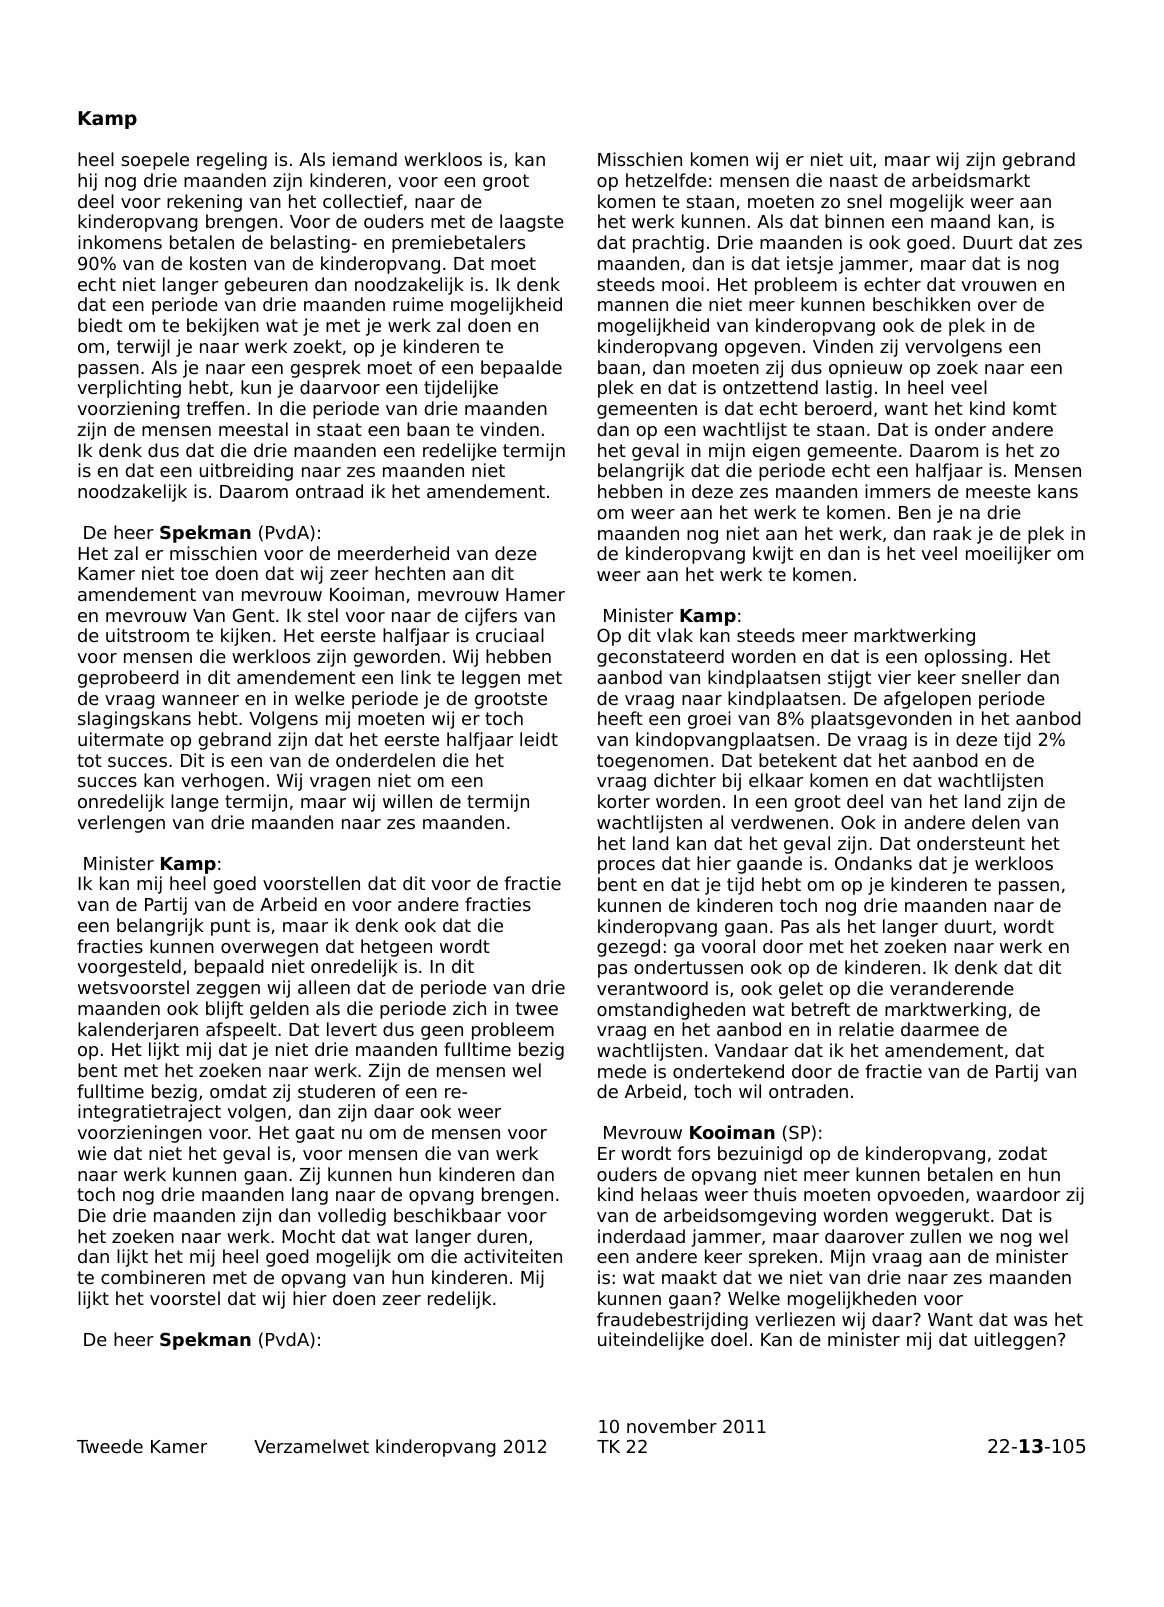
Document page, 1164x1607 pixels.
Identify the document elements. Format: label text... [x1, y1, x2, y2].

text heel soepele regeling is. Als iemand werkloos is, kan hij nog drie maanden zijn kinderen, voor een groot deel voor rekening van het collectief, naar de kinderopvang brengen. Voor de ouders met de laagste inkomens betalen de belasting- en premiebetalers 90% van de kosten van de kinderopvang. Dat moet echt niet langer gebeuren dan noodzakelijk is. Ik denk dat een periode van drie maanden ruime mogelijkheid biedt om te bekijken wat je met je werk zal doen en om, terwijl je naar werk zoekt, op je kinderen te passen. Als je naar een gesprek moet of een bepaalde verplichting hebt, kun je daarvoor een tijdelijke voorziening treffen. In die periode van drie maanden zijn de mensen meestal in staat een baan te vinden. Ik denk dus dat die drie maanden een redelijke termijn is en dat een uitbreiding naar zes maanden niet noodzakelijk is. Daarom ontraad ik het amendement. [77, 150, 567, 503]
text Minister Kamp: [77, 853, 567, 874]
text Ik kan mij heel goed voorstellen dat dit voor de fractie van de Partij van de Arbeid en voor andere fracties een belangrijk punt is, maar ik denk ook dat die fracties kunnen overwegen dat hetgeen wordt voorgesteld, bepaald niet onredelijk is. In dit wetsvoorstel zeggen wij alleen dat de periode van drie maanden ook blijft gelden als die periode zich in twee kalenderjaren afspeelt. Dat levert dus geen probleem op. Het lijkt mij dat je niet drie maanden fulltime bezig bent met het zoeken naar werk. Zijn de mensen wel fulltime bezig, omdat zij studeren of een re-integratietraject volgen, dan zijn daar ook weer voorzieningen voor. Het gaat nu om de mensen voor wie dat niet het geval is, voor mensen die van werk naar werk kunnen gaan. Zij kunnen hun kinderen dan toch nog drie maanden lang naar de opvang brengen. Die drie maanden zijn dan volledig beschikbaar voor het zoeken naar werk. Mocht dat wat langer duren, dan lijkt het mij heel goed mogelijk om die activiteiten te combineren met de opvang van hun kinderen. Mij lijkt het voorstel dat wij hier doen zeer redelijk. [77, 874, 567, 1309]
text Misschien komen wij er niet uit, maar wij zijn gebrand op hetzelfde: mensen die naast de arbeidsmarkt komen te staan, moeten zo snel mogelijk weer aan het werk kunnen. Als dat binnen een maand kan, is dat prachtig. Drie maanden is ook goed. Duurt dat zes maanden, dan is dat ietsje jammer, maar dat is nog steeds mooi. Het probleem is echter dat vrouwen en mannen die niet meer kunnen beschikken over de mogelijkheid van kinderopvang ook de plek in de kinderopvang opgeven. Vinden zij vervolgens een baan, dan moeten zij dus opnieuw op zoek naar een plek en dat is ontzettend lastig. In heel veel gemeenten is dat echt beroerd, want het kind komt dan op een wachtlijst te staan. Dat is onder andere het geval in mijn eigen gemeente. Daarom is het zo belangrijk dat die periode echt een halfjaar is. Mensen hebben in deze zes maanden immers de meeste kans om weer aan het werk te komen. Ben je na drie maanden nog niet aan het werk, dan raak je de plek in de kinderopvang kwijt en dan is het veel moeilijker om weer aan het werk te komen. [596, 150, 1087, 586]
text De heer Spekman (PvdA): [77, 1329, 567, 1350]
text Het zal er misschien voor de meerderheid van deze Kamer niet toe doen dat wij zeer hechten aan dit amendement van mevrouw Kooiman, mevrouw Hamer en mevrouw Van Gent. Ik stel voor naar de cijfers van de uitstroom te kijken. Het eerste halfjaar is cruciaal voor mensen die werkloos zijn geworden. Wij hebben geprobeerd in dit amendement een link te leggen met de vraag wanneer en in welke periode je de grootste slagingskans hebt. Volgens mij moeten wij er toch uitermate op gebrand zijn dat het eerste halfjaar leidt tot succes. Dit is een van de onderdelen die het succes kan verhogen. Wij vragen niet om een onredelijk lange termijn, maar wij willen de termijn verlengen van drie maanden naar zes maanden. [77, 543, 567, 833]
text De heer Spekman (PvdA): [77, 523, 567, 543]
text Mevrouw Kooiman (SP): [596, 1123, 1087, 1144]
text Er wordt fors bezuinigd op de kinderopvang, zodat ouders de opvang niet meer kunnen betalen en hun kind helaas weer thuis moeten opvoeden, waardoor zij van de arbeidsomgeving worden weggerukt. Dat is inderdaad jammer, maar daarover zullen we nog wel een andere keer spreken. Mijn vraag aan de minister is: wat maakt dat we niet van drie naar zes maanden kunnen gaan? Welke mogelijkheden voor fraudebestrijding verliezen wij daar? Want dat was het uiteindelijke doel. Kan de minister mij dat uitleggen? [596, 1144, 1087, 1351]
text Op dit vlak kan steeds meer marktwerking geconstateerd worden en dat is een oplossing. Het aanbod van kindplaatsen stijgt vier keer sneller dan de vraag naar kindplaatsen. De afgelopen periode heeft een groei van 8% plaatsgevonden in het aanbod van kindopvangplaatsen. De vraag is in deze tijd 2% toegenomen. Dat betekent dat het aanbod en de vraag dichter bij elkaar komen en dat wachtlijsten korter worden. In een groot deel van het land zijn de wachtlijsten al verdwenen. Ook in andere delen van het land kan dat het geval zijn. Dat ondersteunt het proces dat hier gaande is. Ondanks dat je werkloos bent en dat je tijd hebt om op je kinderen te passen, kunnen de kinderen toch nog drie maanden naar de kinderopvang gaan. Pas als het langer duurt, wordt gezegd: ga vooral door met het zoeken naar werk en pas ondertussen ook op de kinderen. Ik denk dat dit verantwoord is, ook gelet op die veranderende omstandigheden wat betreft de marktwerking, de vraag en het aanbod en in relatie daarmee de wachtlijsten. Vandaar dat ik het amendement, dat mede is ondertekend door de fractie van de Partij van de Arbeid, toch wil ontraden. [596, 626, 1087, 1103]
text Minister Kamp: [596, 606, 1087, 626]
